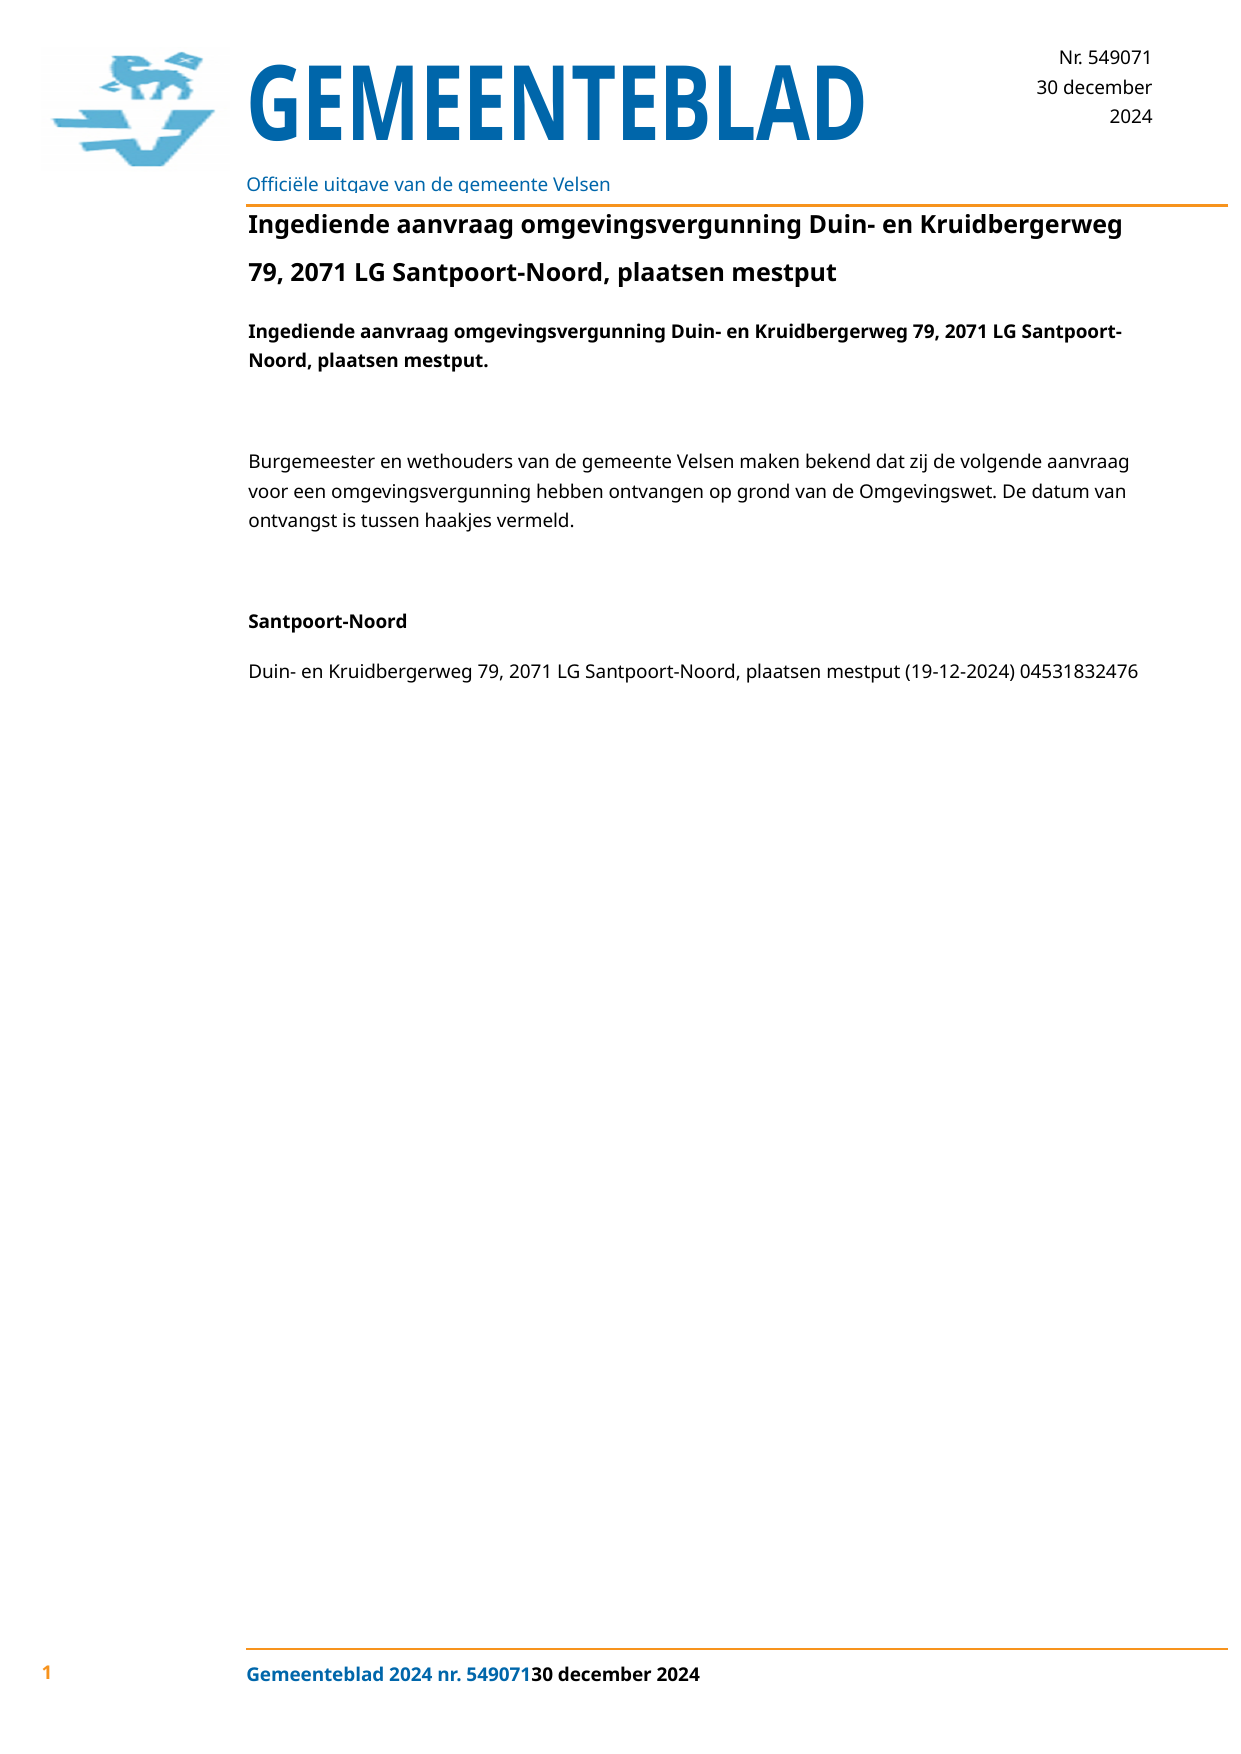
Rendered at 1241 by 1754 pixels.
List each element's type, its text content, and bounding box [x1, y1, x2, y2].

text Ingediende aanvraag omgevingsvergunning Duin- en Kruidbergerweg 79, 2071 LG Santpoort-Noord, plaatsen mestput. [248, 318, 1152, 373]
text Duin- en Kruidbergerweg 79, 2071 LG Santpoort-Noord, plaatsen mestput (19-12-2024) 04531832476 [248, 659, 1152, 684]
text Santpoort-Noord [248, 608, 1152, 634]
text Ingediende aanvraag omgevingsvergunning Duin- en Kruidbergerweg 79, 2071 LG Santpoort-Noord, plaatsen mestput [248, 207, 1152, 288]
picture [41, 47, 231, 172]
text Burgemeester en wethouders van de gemeente Velsen maken bekend dat zij de volgende aanvraag voor een omgevingsvergunning hebben ontvangen op grond van de Omgevingswet. De datum van ontvangst is tussen haakjes vermeld. [248, 448, 1152, 533]
